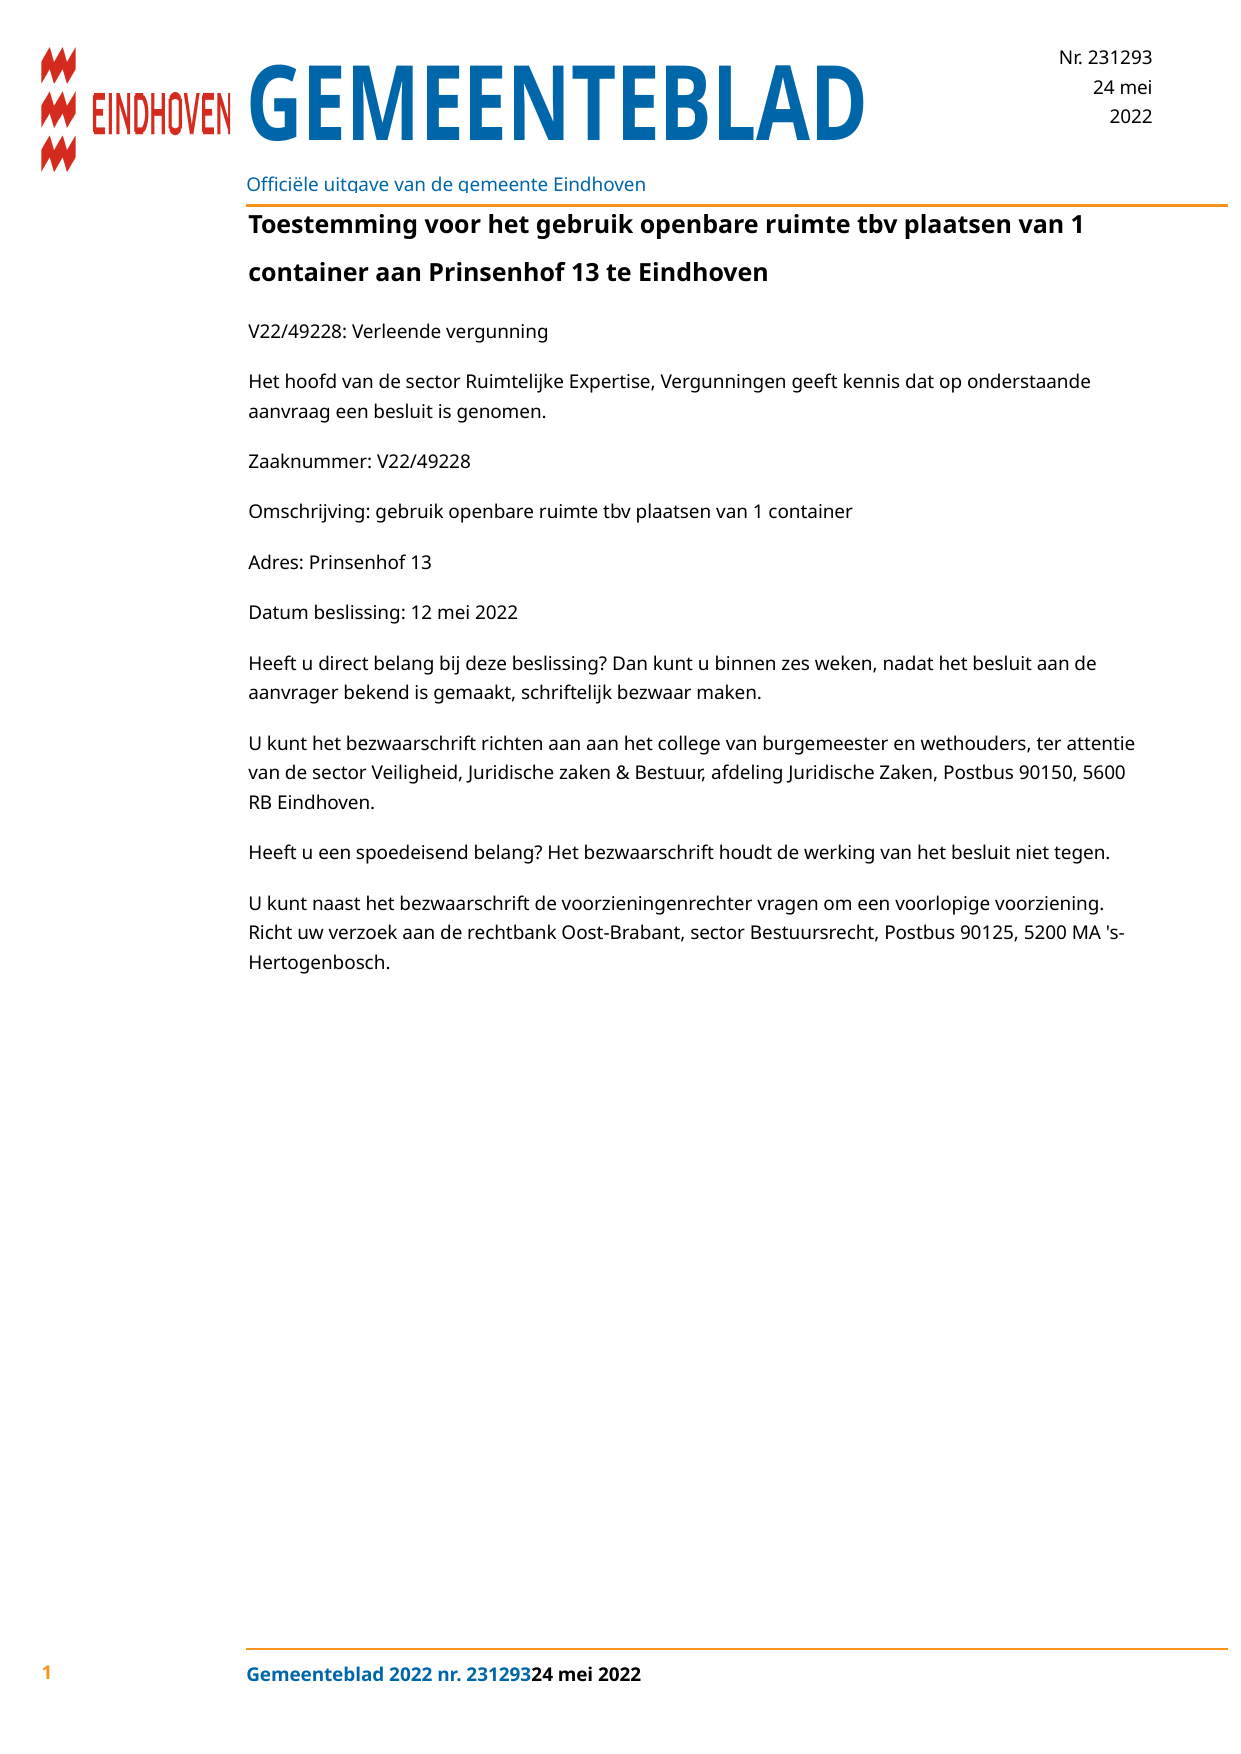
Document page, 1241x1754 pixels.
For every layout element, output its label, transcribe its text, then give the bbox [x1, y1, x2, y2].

text U kunt het bezwaarschrift richten aan aan het college van burgemeester en wethouders, ter attentie van de sector Veiligheid, Juridische zaken & Bestuur, afdeling Juridische Zaken, Postbus 90150, 5600 RB Eindhoven. [248, 730, 1152, 815]
text Heeft u direct belang bij deze beslissing? Dan kunt u binnen zes weken, nadat het besluit aan de aanvrager bekend is gemaakt, schriftelijk bezwaar maken. [248, 650, 1152, 705]
text Adres: Prinsenhof 13 [248, 549, 1152, 575]
text Het hoofd van de sector Ruimtelijke Expertise, Vergunningen geeft kennis dat op onderstaande aanvraag een besluit is genomen. [248, 368, 1152, 424]
text Toestemming voor het gebruik openbare ruimte tbv plaatsen van 1 container aan Prinsenhof 13 te Eindhoven [248, 207, 1152, 288]
text Datum beslissing: 12 mei 2022 [248, 599, 1152, 625]
text V22/49228: Verleende vergunning [248, 318, 1152, 344]
text Heeft u een spoedeisend belang? Het bezwaarschrift houdt de werking van het besluit niet tegen. [248, 839, 1152, 865]
picture [41, 47, 231, 172]
text U kunt naast het bezwaarschrift de voorzieningenrechter vragen om een voorlopige voorziening. Richt uw verzoek aan de rechtbank Oost-Brabant, sector Bestuursrecht, Postbus 90125, 5200 MA 's-Hertogenbosch. [248, 890, 1152, 975]
text Zaaknummer: V22/49228 [248, 448, 1152, 474]
text Omschrijving: gebruik openbare ruimte tbv plaatsen van 1 container [248, 499, 1152, 524]
